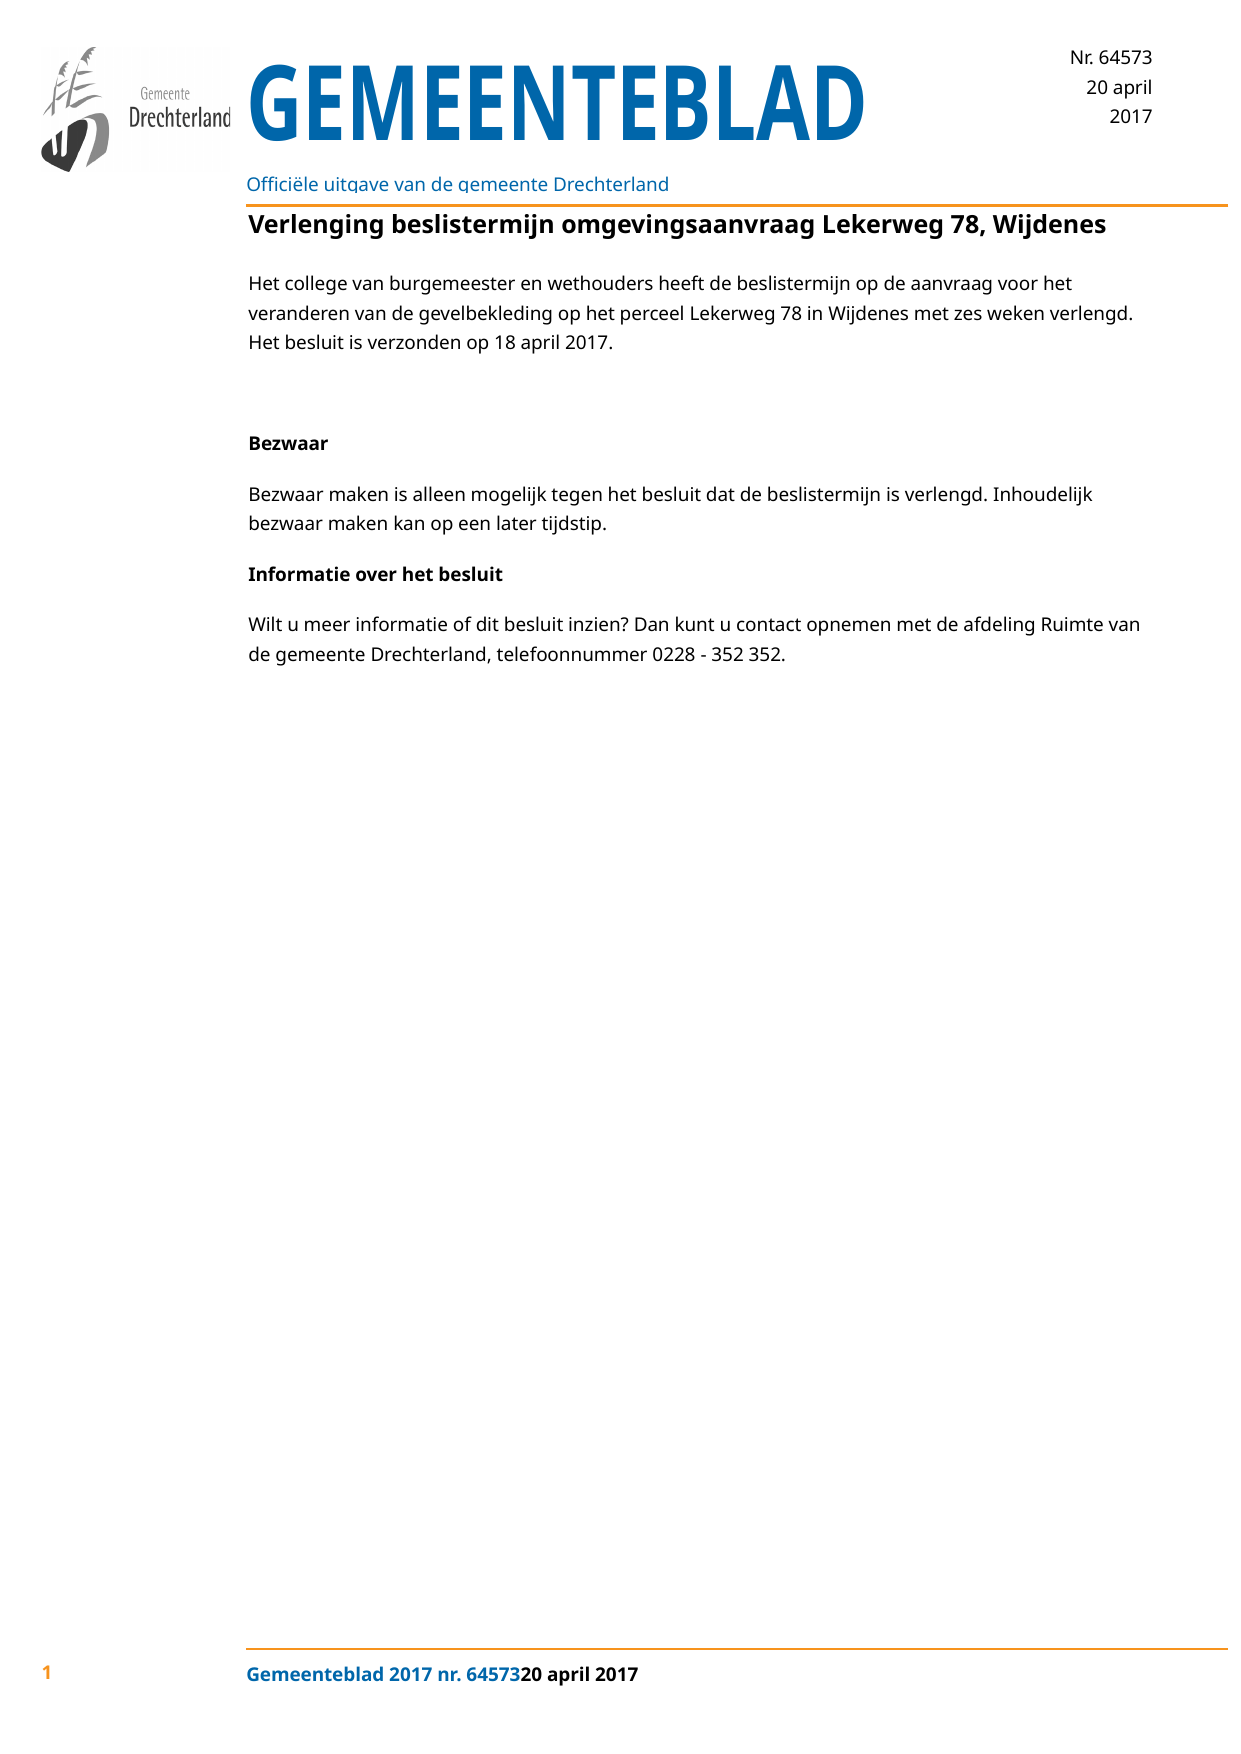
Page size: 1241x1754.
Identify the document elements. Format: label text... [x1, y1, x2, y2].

picture [41, 47, 231, 172]
text Bezwaar maken is alleen mogelijk tegen het besluit dat de beslistermijn is verlengd. Inhoudelijk bezwaar maken kan op een later tijdstip. [248, 481, 1152, 536]
text Informatie over het besluit [248, 561, 1152, 586]
text Verlenging beslistermijn omgevingsaanvraag Lekerweg 78, Wijdenes [248, 207, 1152, 241]
text Wilt u meer informatie of dit besluit inzien? Dan kunt u contact opnemen met de afdeling Ruimte van de gemeente Drechterland, telefoonnummer 0228 - 352 352. [248, 611, 1152, 666]
text Het college van burgemeester en wethouders heeft de beslistermijn op de aanvraag voor het veranderen van de gevelbekleding op het perceel Lekerweg 78 in Wijdenes met zes weken verlengd. Het besluit is verzonden op 18 april 2017. [248, 270, 1152, 355]
text Bezwaar [248, 430, 1152, 456]
